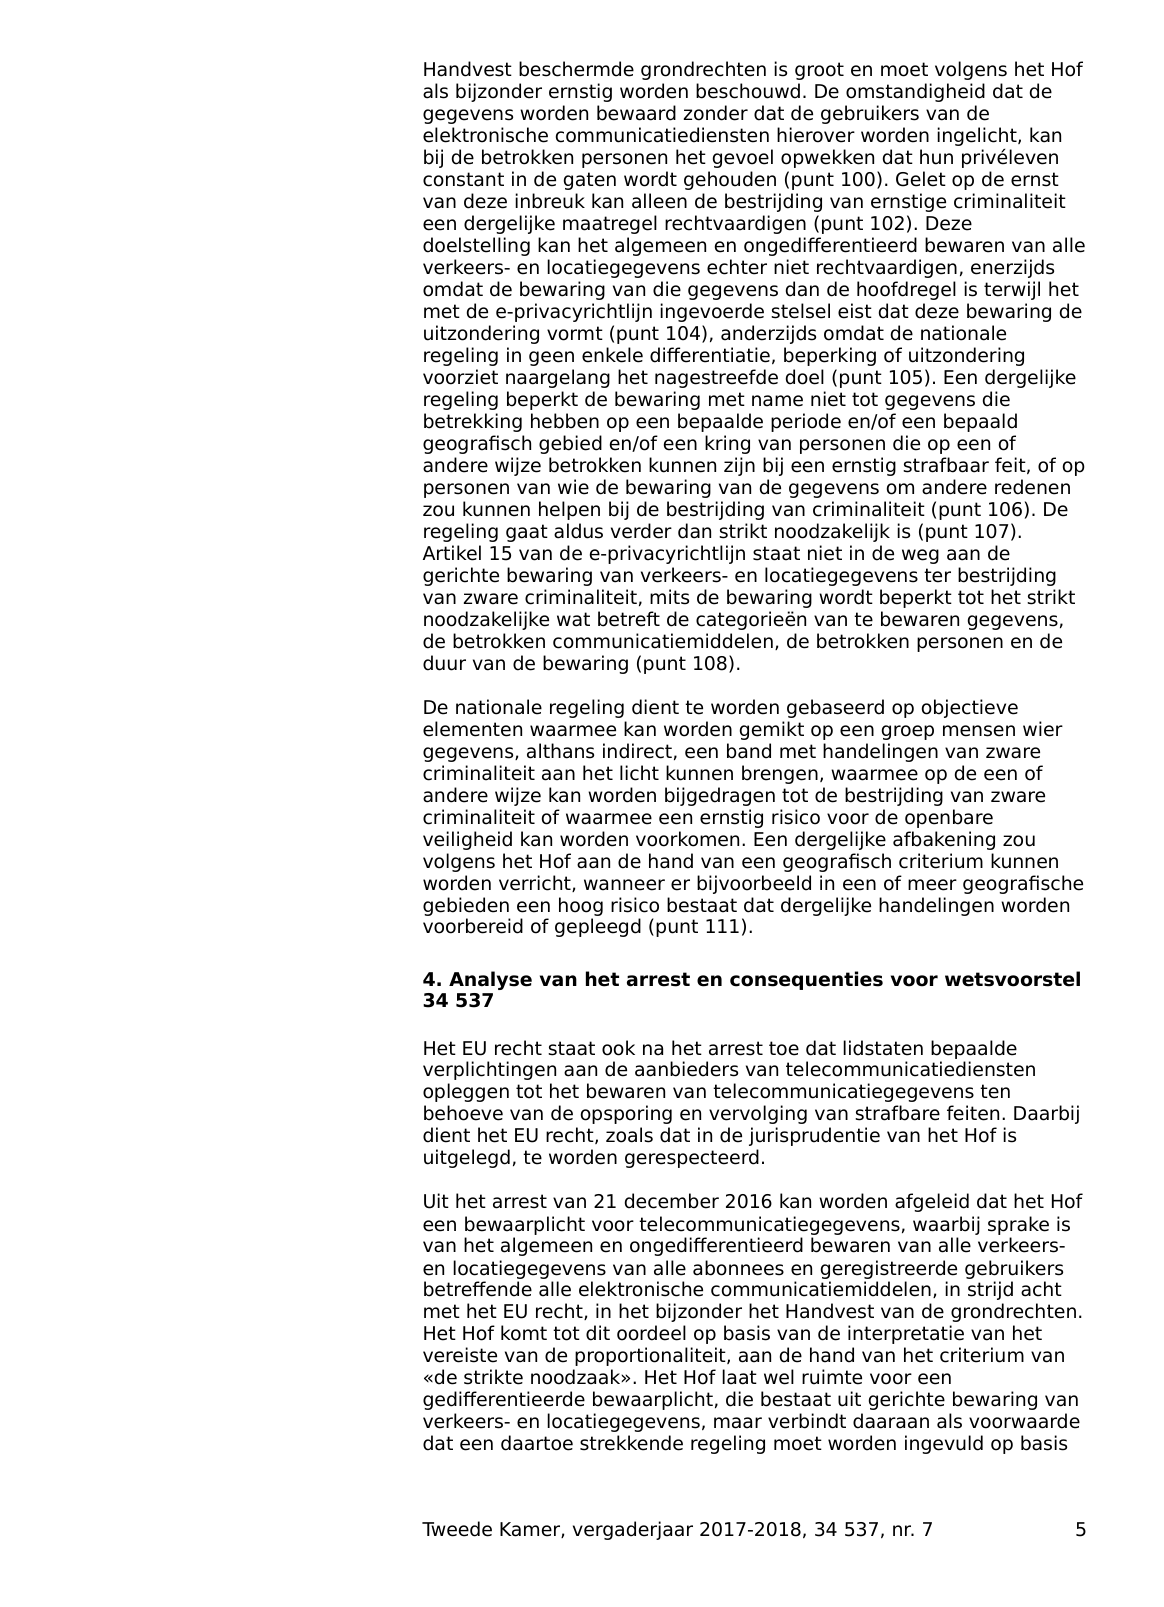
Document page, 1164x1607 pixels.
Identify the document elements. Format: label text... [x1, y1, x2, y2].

text De nationale regeling dient te worden gebaseerd op objectieve elementen waarmee kan worden gemikt op een groep mensen wier gegevens, althans indirect, een band met handelingen van zware criminaliteit aan het licht kunnen brengen, waarmee op de een of andere wijze kan worden bijgedragen tot de bestrijding van zware criminaliteit of waarmee een ernstig risico voor de openbare veiligheid kan worden voorkomen. Een dergelijke afbakening zou volgens het Hof aan de hand van een geografisch criterium kunnen worden verricht, wanneer er bijvoorbeeld in een of meer geografische gebieden een hoog risico bestaat dat dergelijke handelingen worden voorbereid of gepleegd (punt 111). [422, 697, 1087, 938]
subtitle 4. Analyse van het arrest en consequenties voor wetsvoorstel 34 537 [422, 968, 1087, 1012]
text Het EU recht staat ook na het arrest toe dat lidstaten bepaalde verplichtingen aan de aanbieders van telecommunicatiediensten opleggen tot het bewaren van telecommunicatiegegevens ten behoeve van de opsporing en vervolging van strafbare feiten. Daarbij dient het EU recht, zoals dat in de jurisprudentie van het Hof is uitgelegd, te worden gerespecteerd. [422, 1037, 1087, 1169]
text Uit het arrest van 21 december 2016 kan worden afgeleid dat het Hof een bewaarplicht voor telecommunicatiegegevens, waarbij sprake is van het algemeen en ongedifferentieerd bewaren van alle verkeers- en locatiegegevens van alle abonnees en geregistreerde gebruikers betreffende alle elektronische communicatiemiddelen, in strijd acht met het EU recht, in het bijzonder het Handvest van de grondrechten. Het Hof komt tot dit oordeel op basis van de interpretatie van het vereiste van de proportionaliteit, aan de hand van het criterium van «de strikte noodzaak». Het Hof laat wel ruimte voor een gedifferentieerde bewaarplicht, die bestaat uit gerichte bewaring van verkeers- en locatiegegevens, maar verbindt daaraan als voorwaarde dat een daartoe strekkende regeling moet worden ingevuld op basis [422, 1191, 1087, 1455]
text Handvest beschermde grondrechten is groot en moet volgens het Hof als bijzonder ernstig worden beschouwd. De omstandigheid dat de gegevens worden bewaard zonder dat de gebruikers van de elektronische communicatiediensten hierover worden ingelicht, kan bij de betrokken personen het gevoel opwekken dat hun privéleven constant in de gaten wordt gehouden (punt 100). Gelet op de ernst van deze inbreuk kan alleen de bestrijding van ernstige criminaliteit een dergelijke maatregel rechtvaardigen (punt 102). Deze doelstelling kan het algemeen en ongedifferentieerd bewaren van alle verkeers- en locatiegegevens echter niet rechtvaardigen, enerzijds omdat de bewaring van die gegevens dan de hoofdregel is terwijl het met de e-privacyrichtlijn ingevoerde stelsel eist dat deze bewaring de uitzondering vormt (punt 104), anderzijds omdat de nationale regeling in geen enkele differentiatie, beperking of uitzondering voorziet naargelang het nagestreefde doel (punt 105). Een dergelijke regeling beperkt de bewaring met name niet tot gegevens die betrekking hebben op een bepaalde periode en/of een bepaald geografisch gebied en/of een kring van personen die op een of andere wijze betrokken kunnen zijn bij een ernstig strafbaar feit, of op personen van wie de bewaring van de gegevens om andere redenen zou kunnen helpen bij de bestrijding van criminaliteit (punt 106). De regeling gaat aldus verder dan strikt noodzakelijk is (punt 107). Artikel 15 van de e-privacyrichtlijn staat niet in de weg aan de gerichte bewaring van verkeers- en locatiegegevens ter bestrijding van zware criminaliteit, mits de bewaring wordt beperkt tot het strikt noodzakelijke wat betreft de categorieën van te bewaren gegevens, de betrokken communicatiemiddelen, de betrokken personen en de duur van de bewaring (punt 108). [422, 59, 1087, 674]
